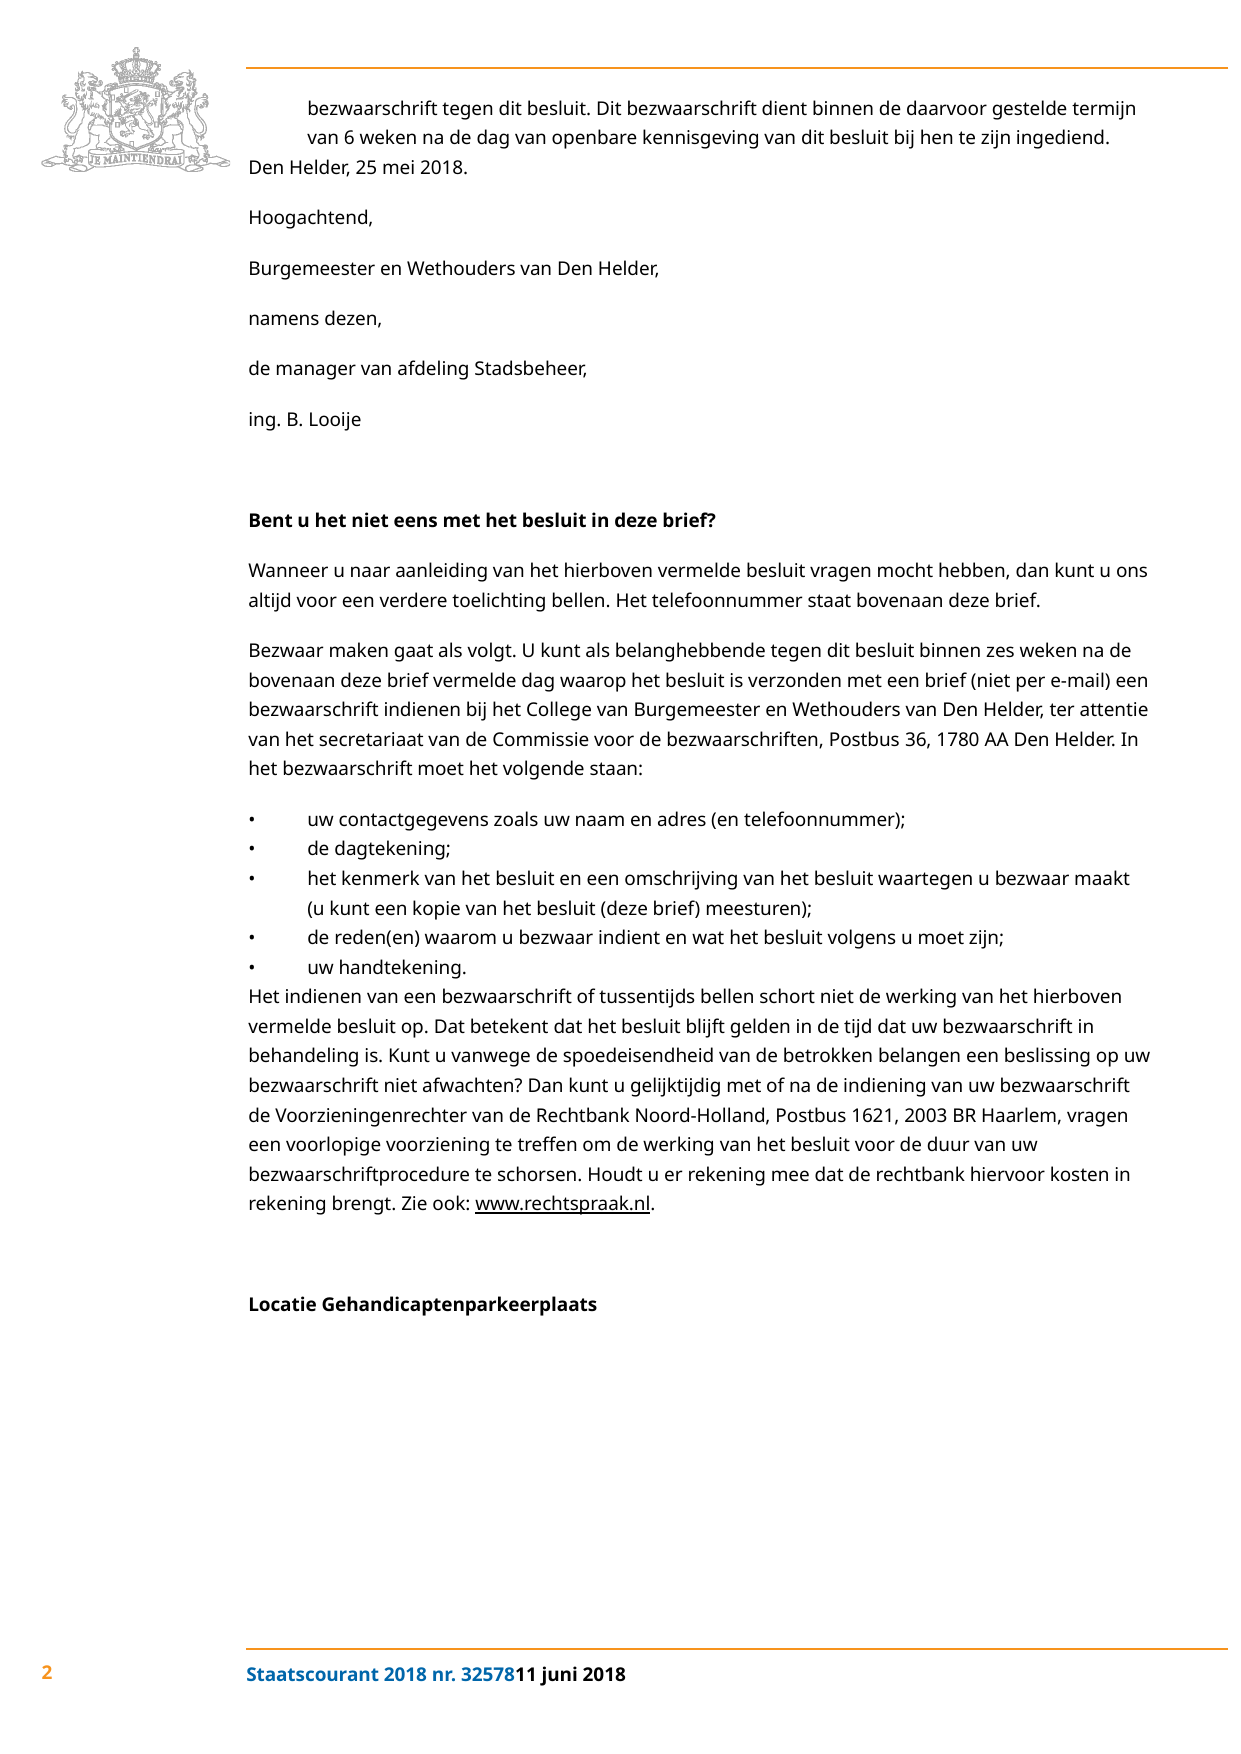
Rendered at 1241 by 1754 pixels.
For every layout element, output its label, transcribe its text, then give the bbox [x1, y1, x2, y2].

text Locatie Gehandicaptenparkeerplaats [248, 1291, 1152, 1317]
text Hoogachtend, [248, 204, 1152, 230]
text namens dezen, [248, 305, 1152, 331]
text ing. B. Looije [248, 406, 1152, 432]
text Burgemeester en Wethouders van Den Helder, [248, 255, 1152, 281]
text Het indienen van een bezwaarschrift of tussentijds bellen schort niet de werking van het hierboven vermelde besluit op. Dat betekent dat het besluit blijft gelden in de tijd dat uw bezwaarschrift in behandeling is. Kunt u vanwege de spoedeisendheid van de betrokken belangen een beslissing op uw bezwaarschrift niet afwachten? Dan kunt u gelijktijdig met of na de indiening van uw bezwaarschrift de Voorzieningenrechter van de Rechtbank Noord-Holland, Postbus 1621, 2003 BR Haarlem, vragen een voorlopige voorziening te treffen om de werking van het besluit voor de duur van uw bezwaarschriftprocedure te schorsen. Houdt u er rekening mee dat de rechtbank hiervoor kosten in rekening brengt. Zie ook: www.rechtspraak.nl. [248, 983, 1152, 1216]
text de manager van afdeling Stadsbeheer, [248, 356, 1152, 381]
list de reden(en) waarom u bezwaar indient en wat het besluit volgens u moet zijn; [248, 924, 1152, 950]
list uw handtekening. [248, 954, 1152, 980]
text Bent u het niet eens met het besluit in deze brief? [248, 507, 1152, 533]
list het kenmerk van het besluit en een omschrijving van het besluit waartegen u bezwaar maakt (u kunt een kopie van het besluit (deze brief) meesturen); [248, 865, 1152, 921]
list de dagtekening; [248, 836, 1152, 861]
text Wanneer u naar aanleiding van het hierboven vermelde besluit vragen mocht hebben, dan kunt u ons altijd voor een verdere toelichting bellen. Het telefoonnummer staat bovenaan deze brief. [248, 557, 1152, 613]
picture [41, 47, 231, 172]
list uw contactgegevens zoals uw naam en adres (en telefoonnummer); [248, 806, 1152, 832]
list bezwaarschrift tegen dit besluit. Dit bezwaarschrift dient binnen de daarvoor gestelde termijn van 6 weken na de dag van openbare kennisgeving van dit besluit bij hen te zijn ingediend. [248, 95, 1152, 150]
text Den Helder, 25 mei 2018. [248, 154, 1152, 180]
text Bezwaar maken gaat als volgt. U kunt als belanghebbende tegen dit besluit binnen zes weken na de bovenaan deze brief vermelde dag waarop het besluit is verzonden met een brief (niet per e-mail) een bezwaarschrift indienen bij het College van Burgemeester en Wethouders van Den Helder, ter attentie van het secretariaat van de Commissie voor de bezwaarschriften, Postbus 36, 1780 AA Den Helder. In het bezwaarschrift moet het volgende staan: [248, 637, 1152, 781]
